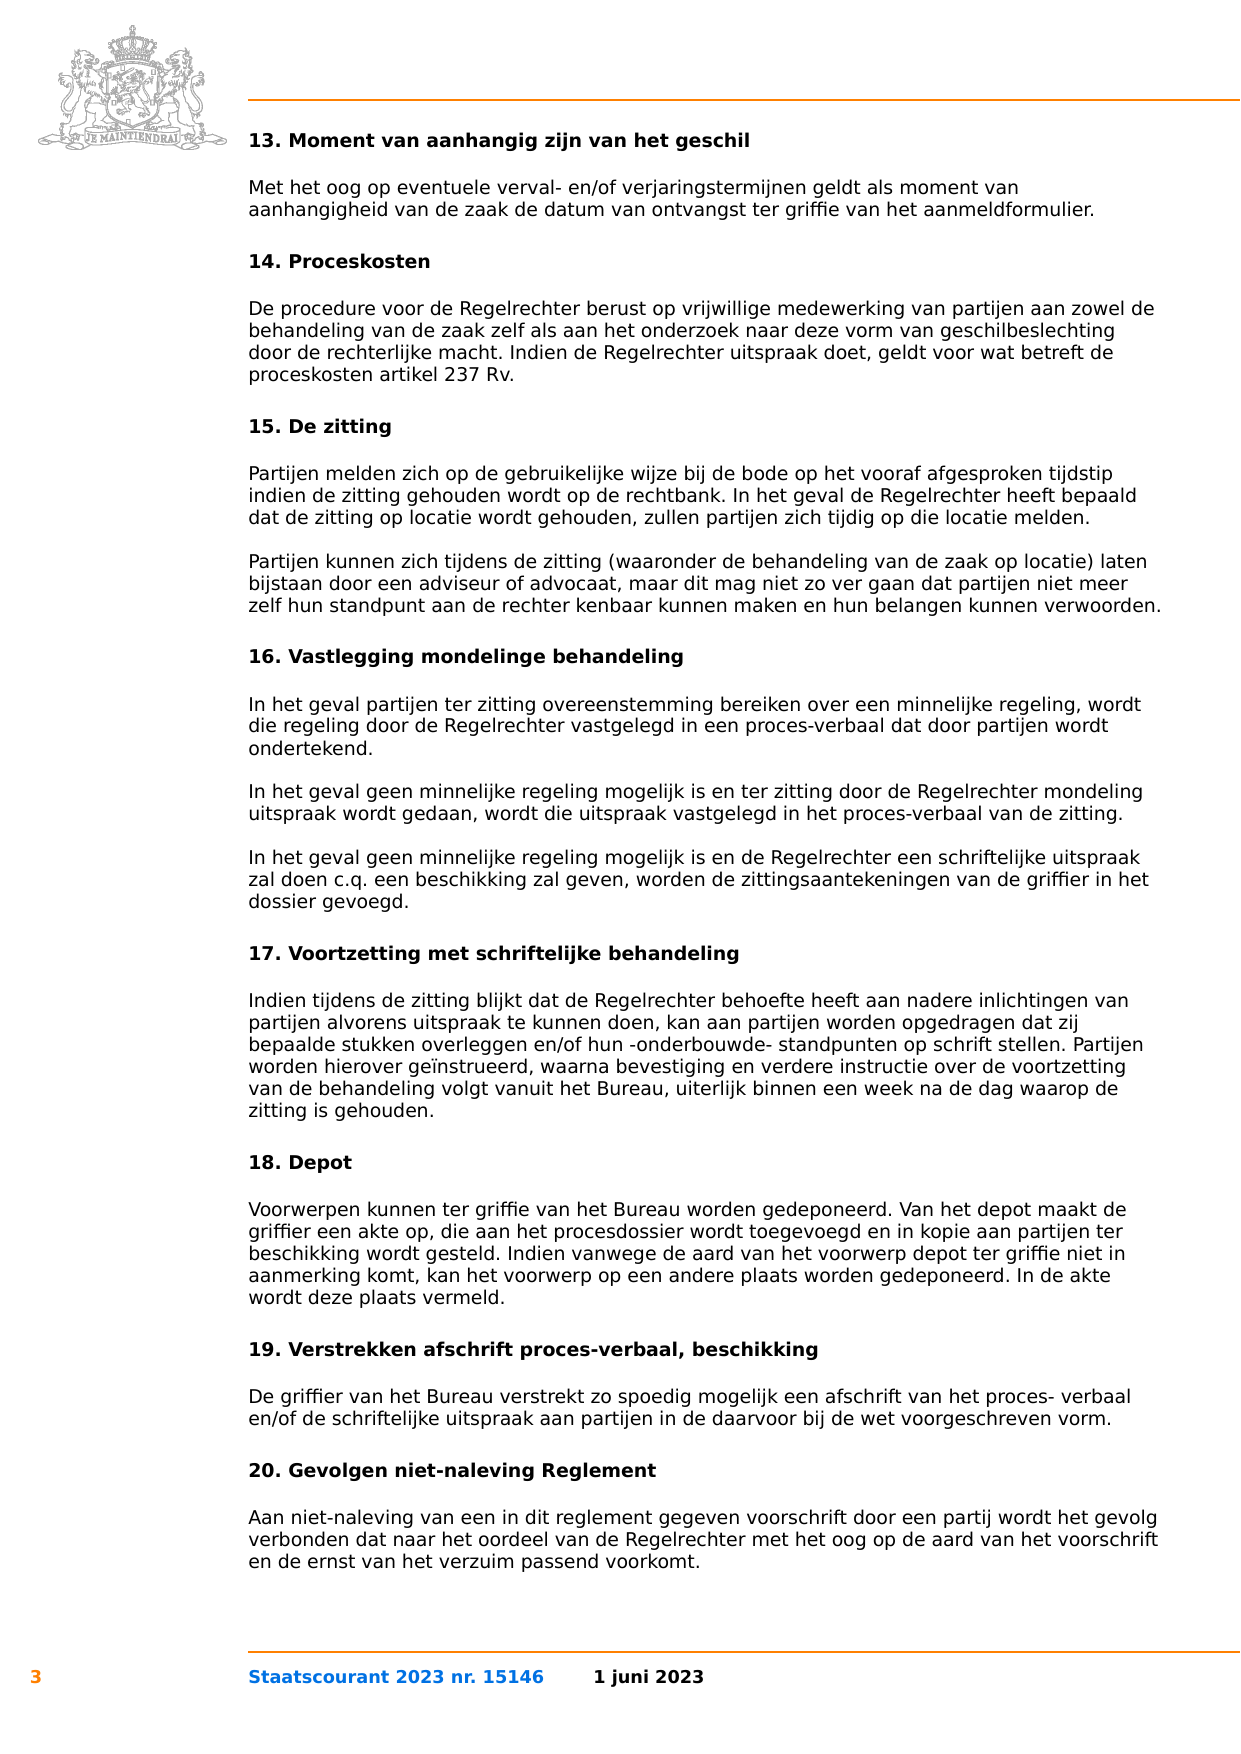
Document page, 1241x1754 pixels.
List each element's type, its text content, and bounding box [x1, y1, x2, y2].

subtitle 16. Vastlegging mondelinge behandeling [248, 646, 1163, 668]
subtitle 19. Verstrekken afschrift proces-verbaal, beschikking [248, 1339, 1163, 1361]
text Partijen melden zich op de gebruikelijke wijze bij de bode op het vooraf afgesproken tijdstip indien de zitting gehouden wordt op de rechtbank. In het geval de Regelrechter heeft bepaald dat de zitting op locatie wordt gehouden, zullen partijen zich tijdig op die locatie melden. [248, 463, 1163, 529]
text Indien tijdens de zitting blijkt dat de Regelrechter behoefte heeft aan nadere inlichtingen van partijen alvorens uitspraak te kunnen doen, kan aan partijen worden opgedragen dat zij bepaalde stukken overleggen en/of hun -onderbouwde- standpunten op schrift stellen. Partijen worden hierover geïnstrueerd, waarna bevestiging en verdere instructie over de voortzetting van de behandeling volgt vanuit het Bureau, uiterlijk binnen een week na de dag waarop de zitting is gehouden. [248, 990, 1163, 1122]
text In het geval geen minnelijke regeling mogelijk is en de Regelrechter een schriftelijke uitspraak zal doen c.q. een beschikking zal geven, worden de zittingsaantekeningen van de griffier in het dossier gevoegd. [248, 847, 1163, 913]
text Voorwerpen kunnen ter griffie van het Bureau worden gedeponeerd. Van het depot maakt de griffier een akte op, die aan het procesdossier wordt toegevoegd en in kopie aan partijen ter beschikking wordt gesteld. Indien vanwege de aard van het voorwerp depot ter griffie niet in aanmerking komt, kan het voorwerp op een andere plaats worden gedeponeerd. In de akte wordt deze plaats vermeld. [248, 1199, 1163, 1309]
subtitle 18. Depot [248, 1152, 1163, 1174]
text Aan niet-naleving van een in dit reglement gegeven voorschrift door een partij wordt het gevolg verbonden dat naar het oordeel van de Regelrechter met het oog op de aard van het voorschrift en de ernst van het verzuim passend voorkomt. [248, 1507, 1163, 1573]
subtitle 14. Proceskosten [248, 251, 1163, 273]
text In het geval geen minnelijke regeling mogelijk is en ter zitting door de Regelrechter mondeling uitspraak wordt gedaan, wordt die uitspraak vastgelegd in het proces-verbaal van de zitting. [248, 781, 1163, 825]
text In het geval partijen ter zitting overeenstemming bereiken over een minnelijke regeling, wordt die regeling door de Regelrechter vastgelegd in een proces-verbaal dat door partijen wordt ondertekend. [248, 693, 1163, 759]
text De procedure voor de Regelrechter berust op vrijwillige medewerking van partijen aan zowel de behandeling van de zaak zelf als aan het onderzoek naar deze vorm van geschilbeslechting door de rechterlijke macht. Indien de Regelrechter uitspraak doet, geldt voor wat betreft de proceskosten artikel 237 Rv. [248, 298, 1163, 386]
text De griffier van het Bureau verstrekt zo spoedig mogelijk een afschrift van het proces- verbaal en/of de schriftelijke uitspraak aan partijen in de daarvoor bij de wet voorgeschreven vorm. [248, 1386, 1163, 1430]
text Partijen kunnen zich tijdens de zitting (waaronder de behandeling van de zaak op locatie) laten bijstaan door een adviseur of advocaat, maar dit mag niet zo ver gaan dat partijen niet meer zelf hun standpunt aan de rechter kenbaar kunnen maken en hun belangen kunnen verwoorden. [248, 551, 1163, 616]
subtitle 15. De zitting [248, 416, 1163, 438]
subtitle 17. Voortzetting met schriftelijke behandeling [248, 943, 1163, 965]
subtitle 13. Moment van aanhangig zijn van het geschil [248, 130, 1163, 152]
picture [38, 25, 227, 150]
text Met het oog op eventuele verval- en/of verjaringstermijnen geldt als moment van aanhangigheid van de zaak de datum van ontvangst ter griffie van het aanmeldformulier. [248, 177, 1163, 221]
subtitle 20. Gevolgen niet-naleving Reglement [248, 1460, 1163, 1482]
